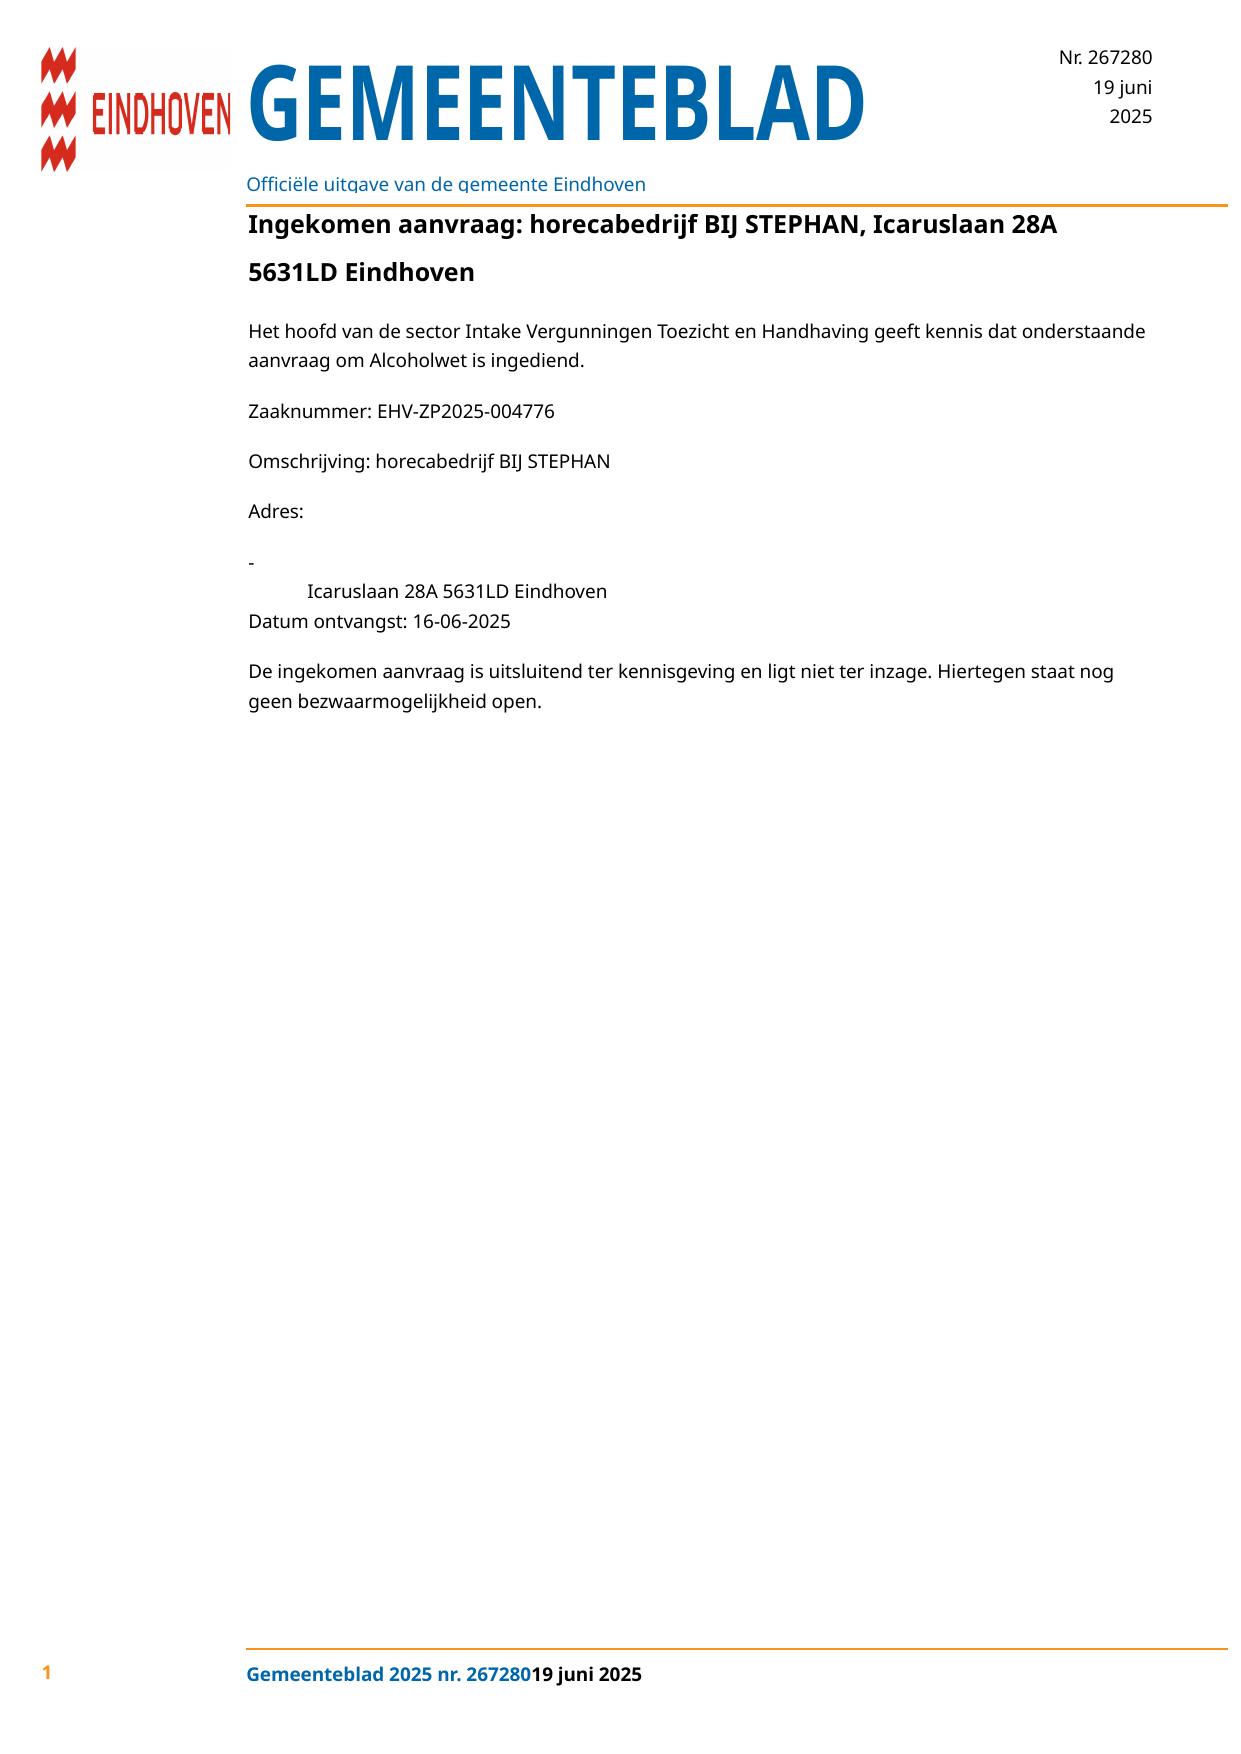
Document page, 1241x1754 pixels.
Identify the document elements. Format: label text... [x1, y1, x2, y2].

text Adres: [248, 499, 1152, 524]
text Datum ontvangst: 16-06-2025 [248, 608, 1152, 634]
text De ingekomen aanvraag is uitsluitend ter kennisgeving en ligt niet ter inzage. Hiertegen staat nog geen bezwaarmogelijkheid open. [248, 659, 1152, 714]
picture [41, 47, 231, 172]
text Zaaknummer: EHV-ZP2025-004776 [248, 398, 1152, 424]
text Omschrijving: horecabedrijf BIJ STEPHAN [248, 448, 1152, 474]
text Het hoofd van de sector Intake Vergunningen Toezicht en Handhaving geeft kennis dat onderstaande aanvraag om Alcoholwet is ingediend. [248, 318, 1152, 373]
text Ingekomen aanvraag: horecabedrijf BIJ STEPHAN, Icaruslaan 28A 5631LD Eindhoven [248, 207, 1152, 288]
list Icaruslaan 28A 5631LD Eindhoven [248, 579, 1152, 604]
